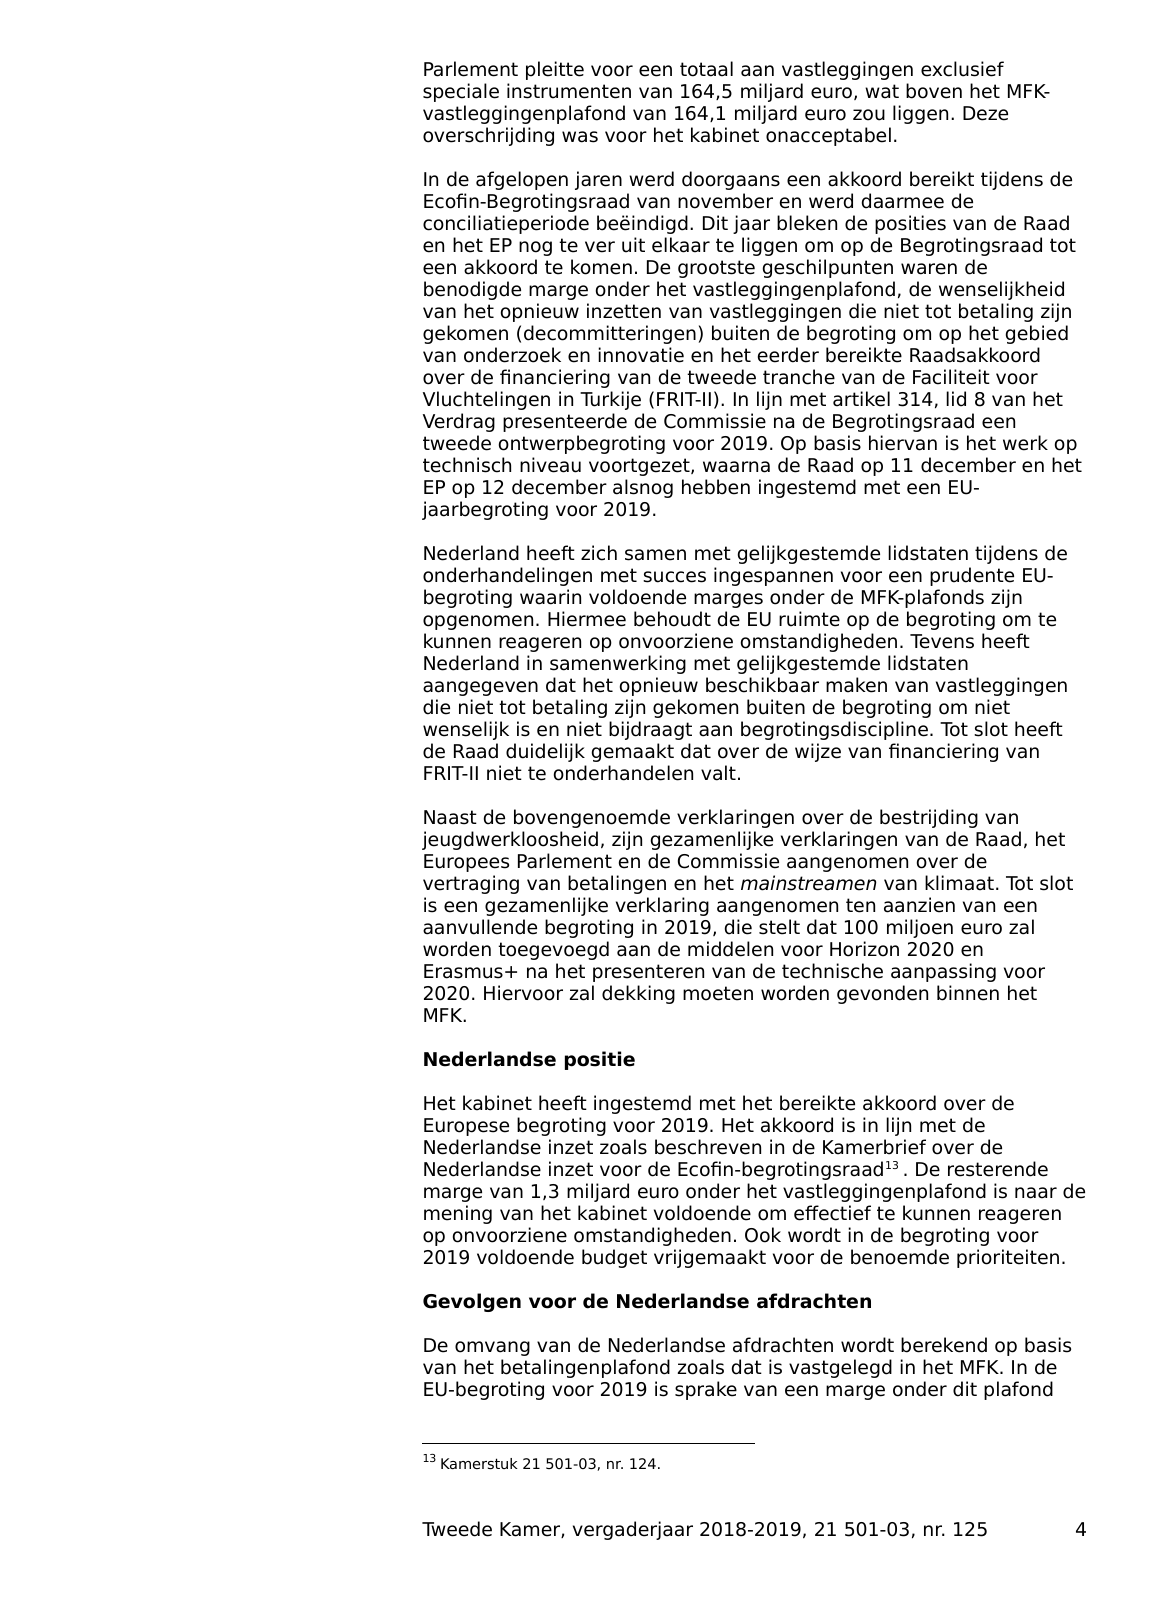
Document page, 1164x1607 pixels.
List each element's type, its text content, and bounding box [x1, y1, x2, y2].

text In de afgelopen jaren werd doorgaans een akkoord bereikt tijdens de Ecofin-Begrotingsraad van november en werd daarmee de conciliatieperiode beëindigd. Dit jaar bleken de posities van de Raad en het EP nog te ver uit elkaar te liggen om op de Begrotingsraad tot een akkoord te komen. De grootste geschilpunten waren de benodigde marge onder het vastleggingenplafond, de wenselijkheid van het opnieuw inzetten van vastleggingen die niet tot betaling zijn gekomen (decommitteringen) buiten de begroting om op het gebied van onderzoek en innovatie en het eerder bereikte Raadsakkoord over de financiering van de tweede tranche van de Faciliteit voor Vluchtelingen in Turkije (FRIT-II). In lijn met artikel 314, lid 8 van het Verdrag presenteerde de Commissie na de Begrotingsraad een tweede ontwerpbegroting voor 2019. Op basis hiervan is het werk op technisch niveau voortgezet, waarna de Raad op 11 december en het EP op 12 december alsnog hebben ingestemd met een EU-jaarbegroting voor 2019. [422, 169, 1087, 521]
text Kamerstuk 21 501-03, nr. 124. [422, 1452, 1087, 1474]
text Naast de bovengenoemde verklaringen over de bestrijding van jeugdwerkloosheid, zijn gezamenlijke verklaringen van de Raad, het Europees Parlement en de Commissie aangenomen over de vertraging van betalingen en het mainstreamen van klimaat. Tot slot is een gezamenlijke verklaring aangenomen ten aanzien van een aanvullende begroting in 2019, die stelt dat 100 miljoen euro zal worden toegevoegd aan de middelen voor Horizon 2020 en Erasmus+ na het presenteren van de technische aanpassing voor 2020. Hiervoor zal dekking moeten worden gevonden binnen het MFK. [422, 807, 1087, 1027]
text Parlement pleitte voor een totaal aan vastleggingen exclusief speciale instrumenten van 164,5 miljard euro, wat boven het MFK-vastleggingenplafond van 164,1 miljard euro zou liggen. Deze overschrijding was voor het kabinet onacceptabel. [422, 59, 1087, 147]
text Nederland heeft zich samen met gelijkgestemde lidstaten tijdens de onderhandelingen met succes ingespannen voor een prudente EU-begroting waarin voldoende marges onder de MFK-plafonds zijn opgenomen. Hiermee behoudt de EU ruimte op de begroting om te kunnen reageren op onvoorziene omstandigheden. Tevens heeft Nederland in samenwerking met gelijkgestemde lidstaten aangegeven dat het opnieuw beschikbaar maken van vastleggingen die niet tot betaling zijn gekomen buiten de begroting om niet wenselijk is en niet bijdraagt aan begrotingsdiscipline. Tot slot heeft de Raad duidelijk gemaakt dat over de wijze van financiering van FRIT-II niet te onderhandelen valt. [422, 543, 1087, 785]
subtitle Gevolgen voor de Nederlandse afdrachten [422, 1291, 1087, 1313]
subtitle Nederlandse positie [422, 1049, 1087, 1071]
text De omvang van de Nederlandse afdrachten wordt berekend op basis van het betalingenplafond zoals dat is vastgelegd in het MFK. In de EU-begroting voor 2019 is sprake van een marge onder dit plafond [422, 1335, 1087, 1401]
text Het kabinet heeft ingestemd met het bereikte akkoord over de Europese begroting voor 2019. Het akkoord is in lijn met de Nederlandse inzet zoals beschreven in de Kamerbrief over de Nederlandse inzet voor de Ecofin-begrotingsraad. De resterende marge van 1,3 miljard euro onder het vastleggingenplafond is naar de mening van het kabinet voldoende om effectief te kunnen reageren op onvoorziene omstandigheden. Ook wordt in de begroting voor 2019 voldoende budget vrijgemaakt voor de benoemde prioriteiten. [422, 1093, 1087, 1269]
